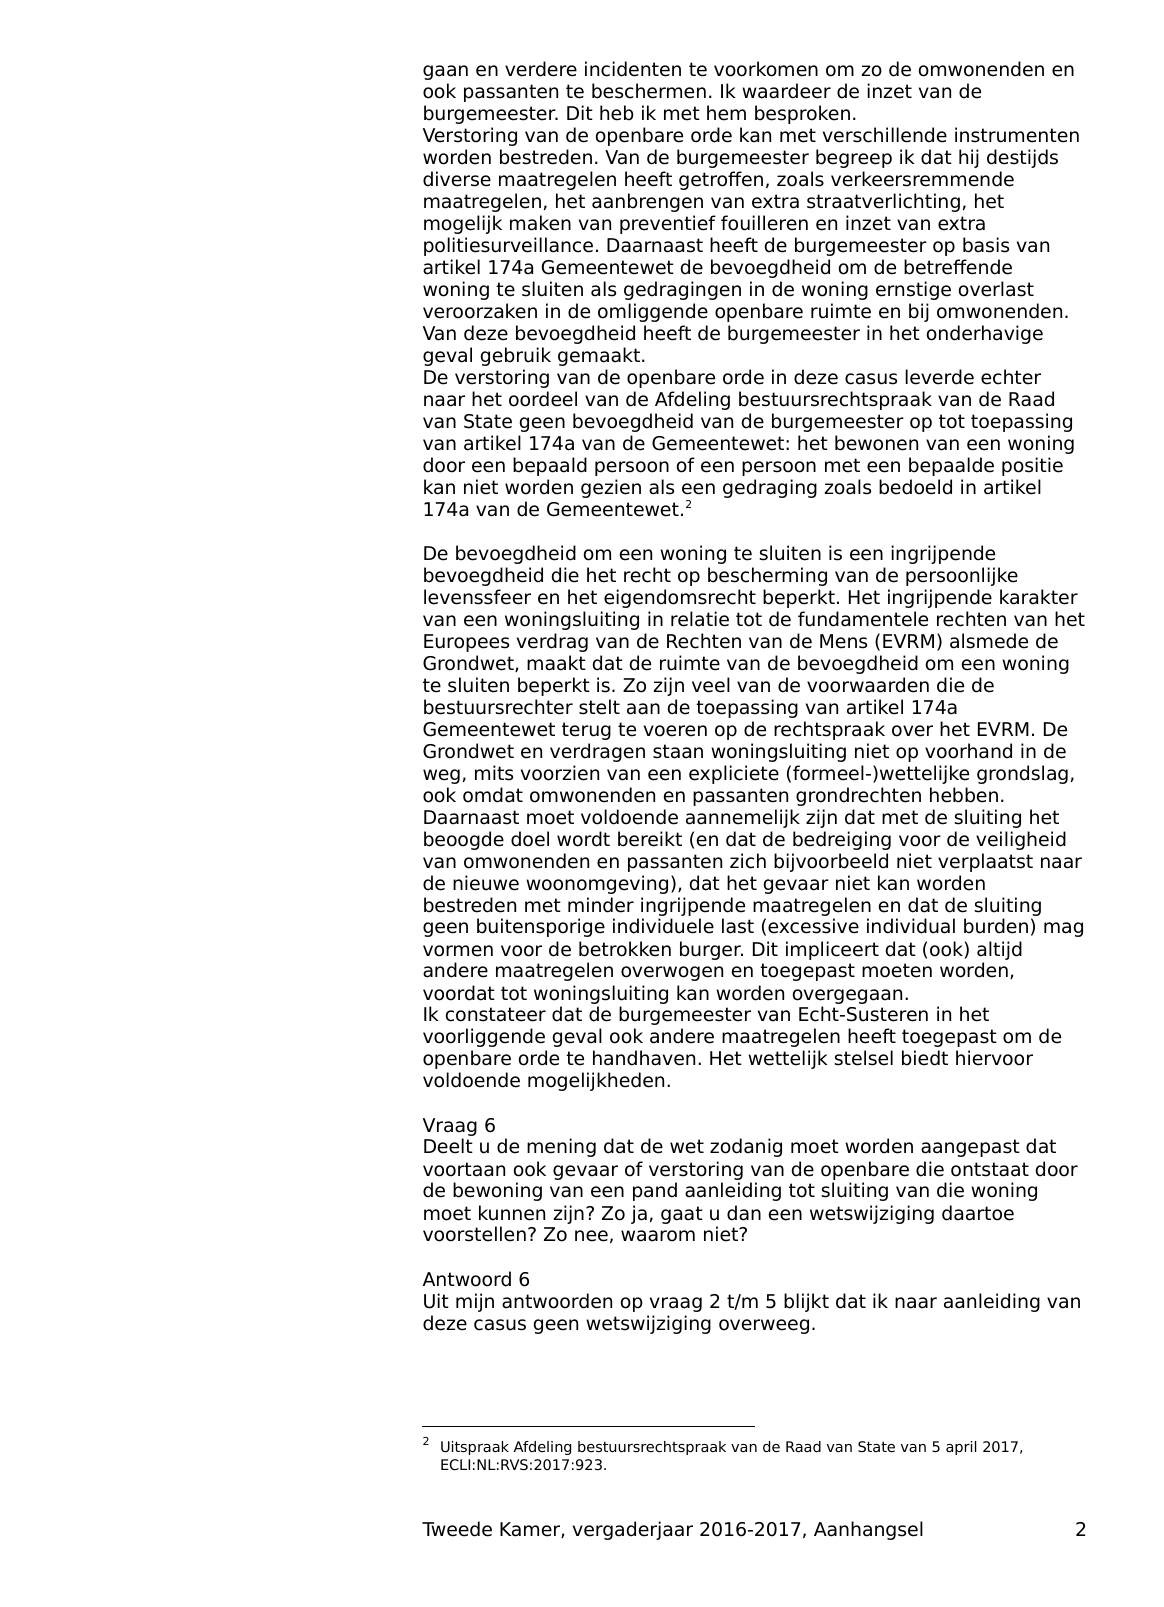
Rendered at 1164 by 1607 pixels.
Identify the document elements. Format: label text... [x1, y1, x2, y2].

text Deelt u de mening dat de wet zodanig moet worden aangepast dat voortaan ook gevaar of verstoring van de openbare die ontstaat door de bewoning van een pand aanleiding tot sluiting van die woning moet kunnen zijn? Zo ja, gaat u dan een wetswijziging daartoe voorstellen? Zo nee, waarom niet? [422, 1136, 1087, 1246]
text Vraag 6 [422, 1114, 1087, 1136]
text gaan en verdere incidenten te voorkomen om zo de omwonenden en ook passanten te beschermen. Ik waardeer de inzet van de burgemeester. Dit heb ik met hem besproken. [422, 59, 1087, 125]
text De bevoegdheid om een woning te sluiten is een ingrijpende bevoegdheid die het recht op bescherming van de persoonlijke levenssfeer en het eigendomsrecht beperkt. Het ingrijpende karakter van een woningsluiting in relatie tot de fundamentele rechten van het Europees verdrag van de Rechten van de Mens (EVRM) alsmede de Grondwet, maakt dat de ruimte van de bevoegdheid om een woning te sluiten beperkt is. Zo zijn veel van de voorwaarden die de bestuursrechter stelt aan de toepassing van artikel 174a Gemeentewet terug te voeren op de rechtspraak over het EVRM. De Grondwet en verdragen staan woningsluiting niet op voorhand in de weg, mits voorzien van een expliciete (formeel-)wettelijke grondslag, ook omdat omwonenden en passanten grondrechten hebben. Daarnaast moet voldoende aannemelijk zijn dat met de sluiting het beoogde doel wordt bereikt (en dat de bedreiging voor de veiligheid van omwonenden en passanten zich bijvoorbeeld niet verplaatst naar de nieuwe woonomgeving), dat het gevaar niet kan worden bestreden met minder ingrijpende maatregelen en dat de sluiting geen buitensporige individuele last (excessive individual burden) mag vormen voor de betrokken burger. Dit impliceert dat (ook) altijd andere maatregelen overwogen en toegepast moeten worden, voordat tot woningsluiting kan worden overgegaan. [422, 543, 1087, 1004]
text Uit mijn antwoorden op vraag 2 t/m 5 blijkt dat ik naar aanleiding van deze casus geen wetswijziging overweeg. [422, 1291, 1087, 1334]
text Ik constateer dat de burgemeester van Echt-Susteren in het voorliggende geval ook andere maatregelen heeft toegepast om de openbare orde te handhaven. Het wettelijk stelsel biedt hiervoor voldoende mogelijkheden. [422, 1004, 1087, 1092]
text Uitspraak Afdeling bestuursrechtspraak van de Raad van State van 5 april 2017, ECLI:NL:RVS:2017:923. [422, 1435, 1087, 1474]
text Antwoord 6 [422, 1268, 1087, 1291]
text Verstoring van de openbare orde kan met verschillende instrumenten worden bestreden. Van de burgemeester begreep ik dat hij destijds diverse maatregelen heeft getroffen, zoals verkeersremmende maatregelen, het aanbrengen van extra straatverlichting, het mogelijk maken van preventief fouilleren en inzet van extra politiesurveillance. Daarnaast heeft de burgemeester op basis van artikel 174a Gemeentewet de bevoegdheid om de betreffende woning te sluiten als gedragingen in de woning ernstige overlast veroorzaken in de omliggende openbare ruimte en bij omwonenden. Van deze bevoegdheid heeft de burgemeester in het onderhavige geval gebruik gemaakt. [422, 125, 1087, 367]
text De verstoring van de openbare orde in deze casus leverde echter naar het oordeel van de Afdeling bestuursrechtspraak van de Raad van State geen bevoegdheid van de burgemeester op tot toepassing van artikel 174a van de Gemeentewet: het bewonen van een woning door een bepaald persoon of een persoon met een bepaalde positie kan niet worden gezien als een gedraging zoals bedoeld in artikel 174a van de Gemeentewet. [422, 367, 1087, 521]
